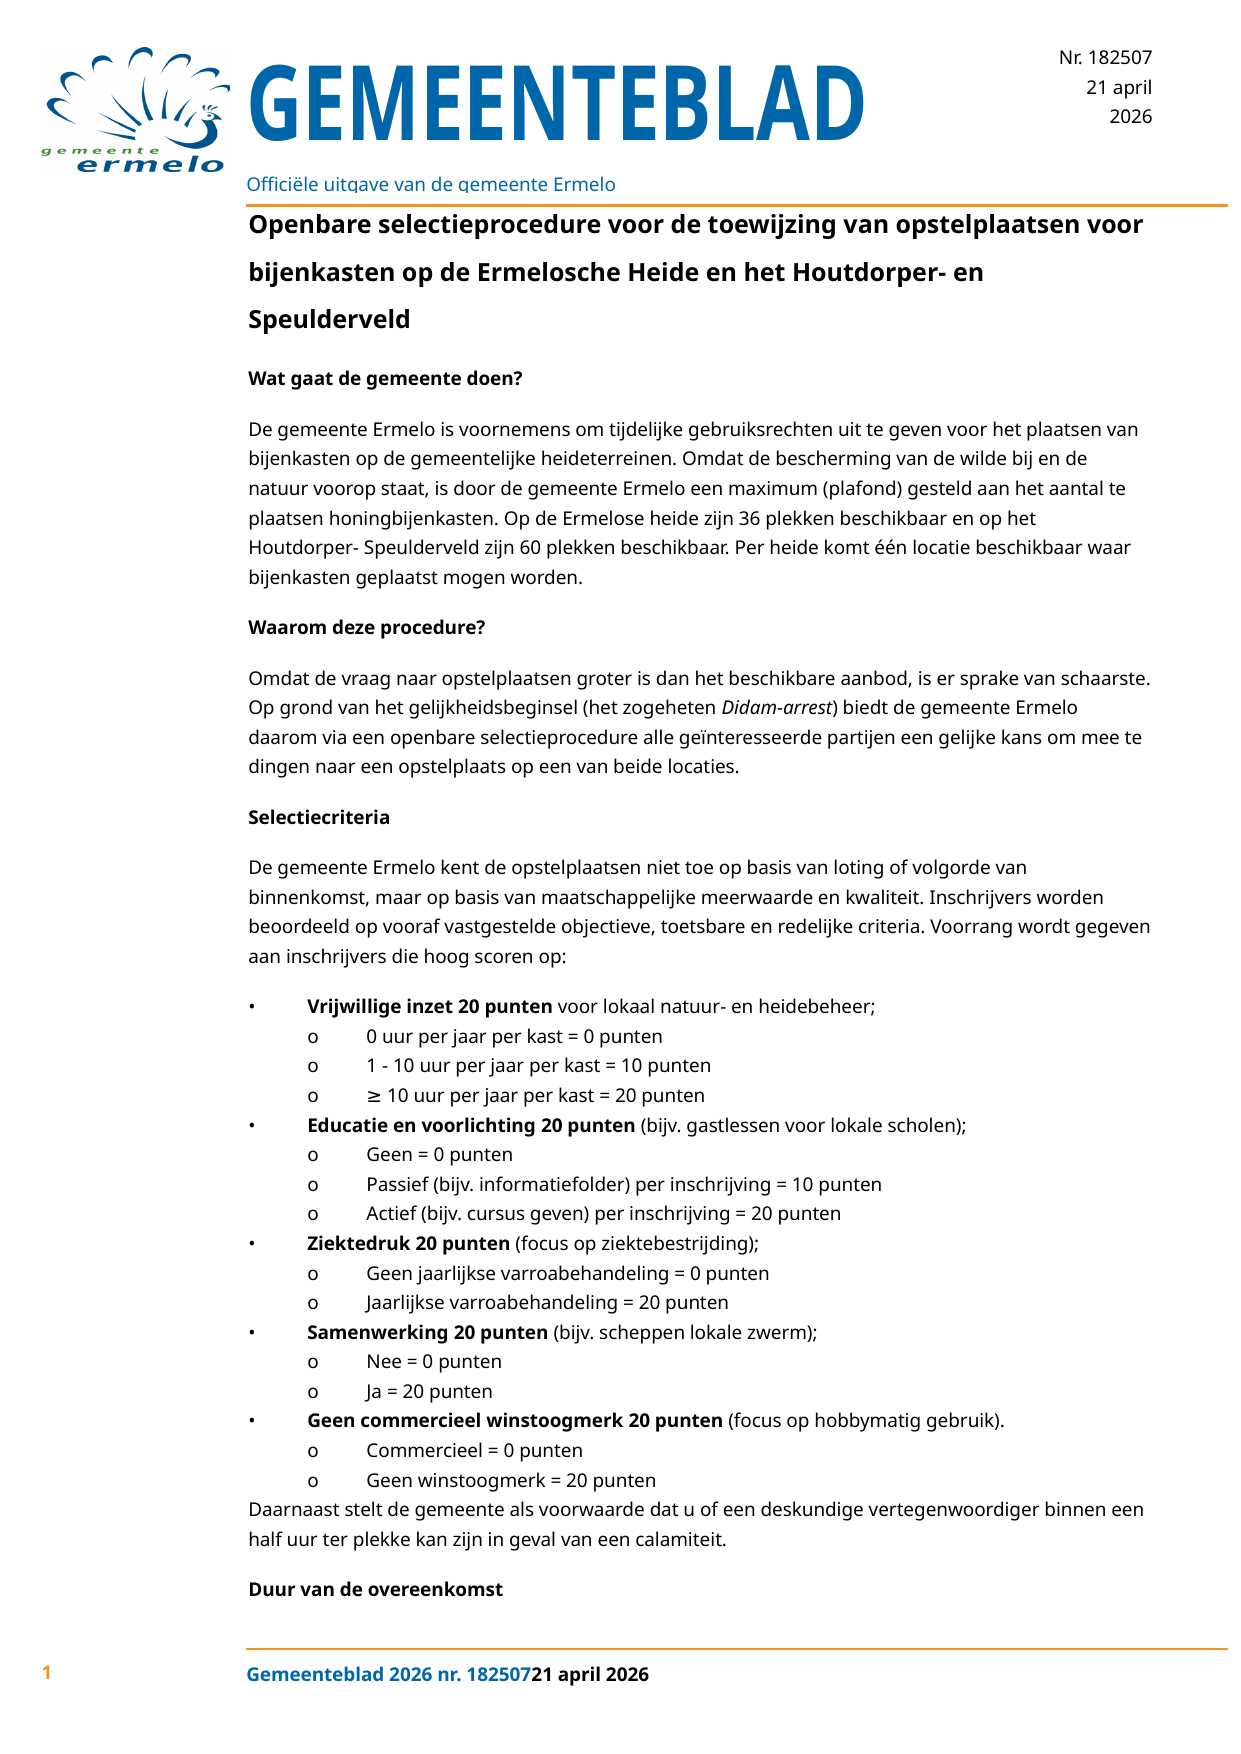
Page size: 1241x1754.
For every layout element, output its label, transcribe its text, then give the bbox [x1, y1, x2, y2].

list Educatie en voorlichting 20 punten (bijv. gastlessen voor lokale scholen); [248, 1112, 1152, 1137]
list 0 uur per jaar per kast = 0 punten [307, 1023, 1152, 1049]
list Geen jaarlijkse varroabehandeling = 0 punten [307, 1260, 1152, 1285]
text Wat gaat de gemeente doen? [248, 366, 1152, 391]
text Omdat de vraag naar opstelplaatsen groter is dan het beschikbare aanbod, is er sprake van schaarste. Op grond van het gelijkheidsbeginsel (het zogeheten Didam-arrest) biedt de gemeente Ermelo daarom via een openbare selectieprocedure alle geïnteresseerde partijen een gelijke kans om mee te dingen naar een opstelplaats op een van beide locaties. [248, 665, 1152, 779]
list Commercieel = 0 punten [307, 1437, 1152, 1463]
text Duur van de overeenkomst [248, 1576, 1152, 1602]
list Jaarlijkse varroabehandeling = 20 punten [307, 1289, 1152, 1315]
list 1 - 10 uur per jaar per kast = 10 punten [307, 1053, 1152, 1078]
text Selectiecriteria [248, 804, 1152, 829]
picture [41, 47, 231, 172]
text Openbare selectieprocedure voor de toewijzing van opstelplaatsen voor bijenkasten op de Ermelosche Heide en het Houtdorper- en Speulderveld [248, 207, 1152, 336]
list Samenwerking 20 punten (bijv. scheppen lokale zwerm); [248, 1319, 1152, 1344]
list Vrijwillige inzet 20 punten voor lokaal natuur- en heidebeheer; [248, 993, 1152, 1019]
list Ziektedruk 20 punten (focus op ziektebestrijding); [248, 1230, 1152, 1256]
list Nee = 0 punten [307, 1348, 1152, 1374]
text De gemeente Ermelo is voornemens om tijdelijke gebruiksrechten uit te geven voor het plaatsen van bijenkasten op de gemeentelijke heideterreinen. Omdat de bescherming van de wilde bij en de natuur voorop staat, is door de gemeente Ermelo een maximum (plafond) gesteld aan het aantal te plaatsen honingbijenkasten. Op de Ermelose heide zijn 36 plekken beschikbaar en op het Houtdorper- Speulderveld zijn 60 plekken beschikbaar. Per heide komt één locatie beschikbaar waar bijenkasten geplaatst mogen worden. [248, 416, 1152, 589]
text De gemeente Ermelo kent de opstelplaatsen niet toe op basis van loting of volgorde van binnenkomst, maar op basis van maatschappelijke meerwaarde en kwaliteit. Inschrijvers worden beoordeeld op vooraf vastgestelde objectieve, toetsbare en redelijke criteria. Voorrang wordt gegeven aan inschrijvers die hoog scoren op: [248, 854, 1152, 969]
list Geen = 0 punten [307, 1141, 1152, 1167]
text Daarnaast stelt de gemeente als voorwaarde dat u of een deskundige vertegenwoordiger binnen een half uur ter plekke kan zijn in geval van een calamiteit. [248, 1496, 1152, 1552]
list Passief (bijv. informatiefolder) per inschrijving = 10 punten [307, 1171, 1152, 1197]
list Ja = 20 punten [307, 1378, 1152, 1404]
text Waarom deze procedure? [248, 614, 1152, 640]
list Actief (bijv. cursus geven) per inschrijving = 20 punten [307, 1201, 1152, 1226]
list ≥ 10 uur per jaar per kast = 20 punten [307, 1082, 1152, 1108]
list Geen winstoogmerk = 20 punten [307, 1467, 1152, 1492]
list Geen commercieel winstoogmerk 20 punten (focus op hobbymatig gebruik). [248, 1408, 1152, 1433]
